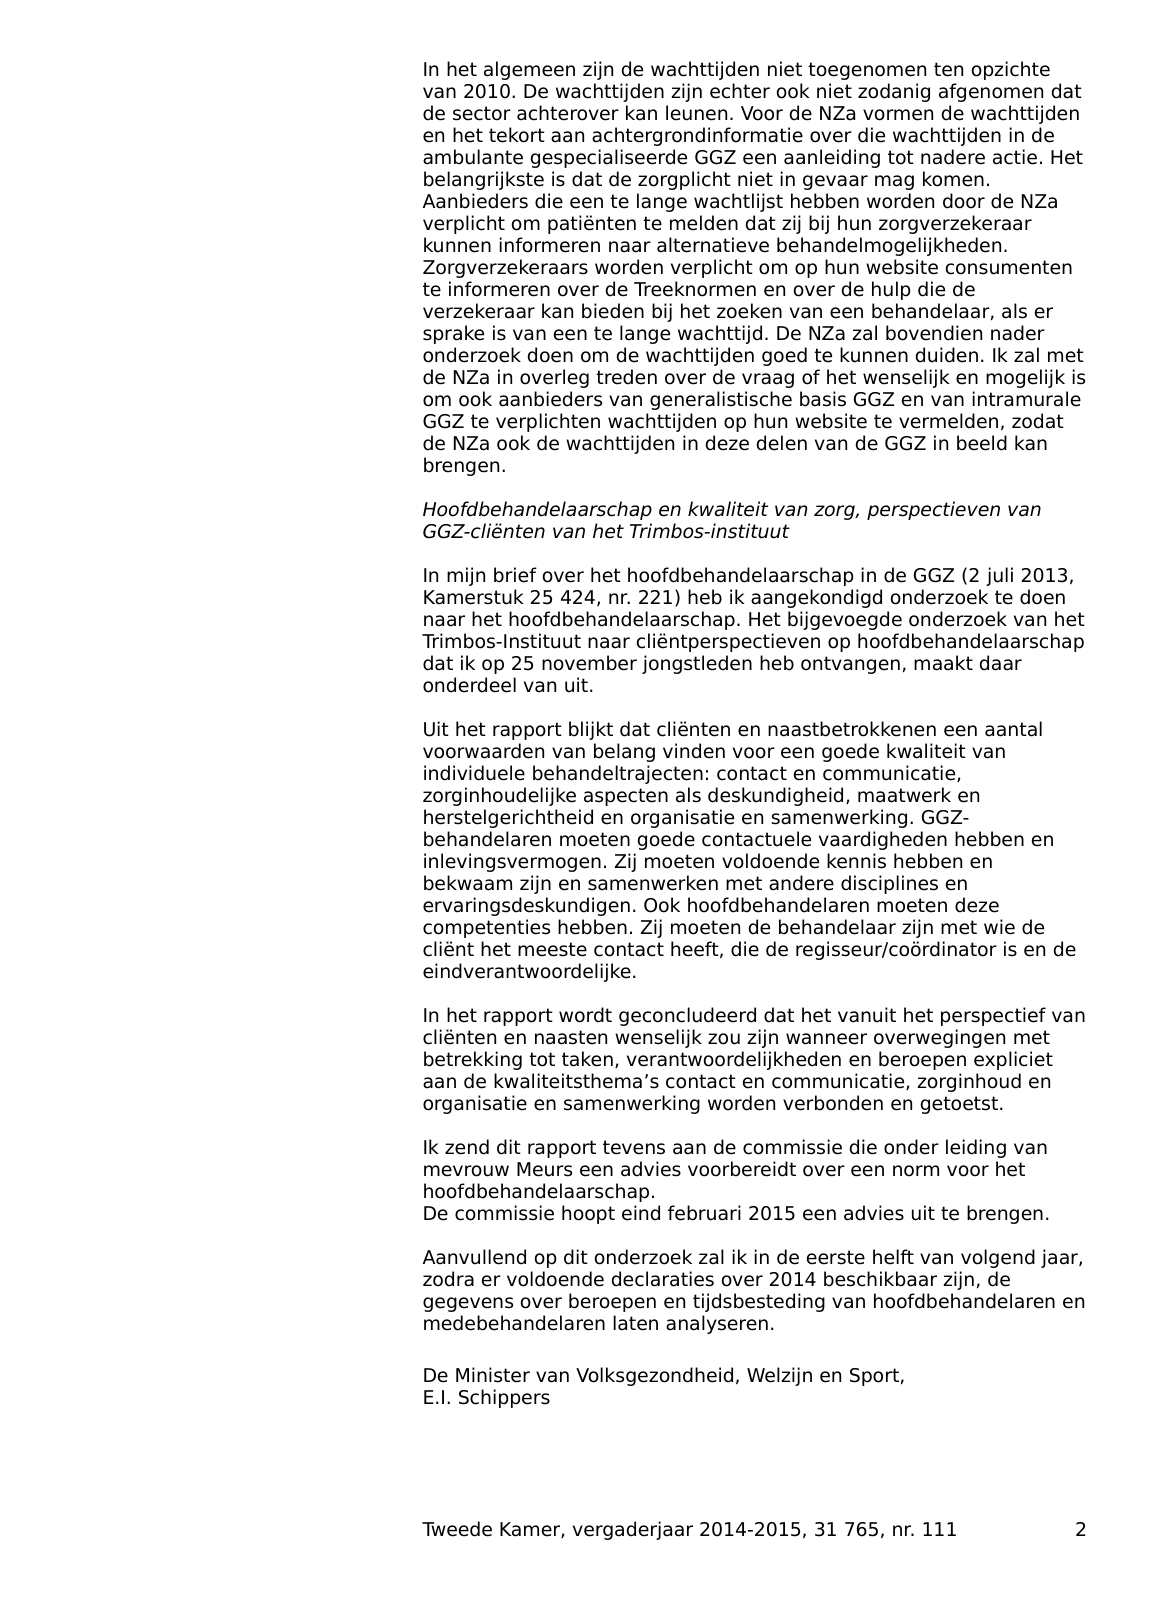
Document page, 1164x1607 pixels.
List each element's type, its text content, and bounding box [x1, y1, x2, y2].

text In het rapport wordt geconcludeerd dat het vanuit het perspectief van cliënten en naasten wenselijk zou zijn wanneer overwegingen met betrekking tot taken, verantwoordelijkheden en beroepen expliciet aan de kwaliteitsthema’s contact en communicatie, zorginhoud en organisatie en samenwerking worden verbonden en getoetst. [422, 1005, 1087, 1115]
text In mijn brief over het hoofdbehandelaarschap in de GGZ (2 juli 2013, Kamerstuk 25 424, nr. 221) heb ik aangekondigd onderzoek te doen naar het hoofdbehandelaarschap. Het bijgevoegde onderzoek van het Trimbos-Instituut naar cliëntperspectieven op hoofdbehandelaarschap dat ik op 25 november jongstleden heb ontvangen, maakt daar onderdeel van uit. [422, 565, 1087, 697]
text Aanvullend op dit onderzoek zal ik in de eerste helft van volgend jaar, zodra er voldoende declaraties over 2014 beschikbaar zijn, de gegevens over beroepen en tijdsbesteding van hoofdbehandelaren en medebehandelaren laten analyseren. [422, 1247, 1087, 1335]
text De commissie hoopt eind februari 2015 een advies uit te brengen. [422, 1203, 1087, 1225]
subtitle Hoofdbehandelaarschap en kwaliteit van zorg, perspectieven van GGZ-cliënten van het Trimbos-instituut [422, 499, 1087, 543]
text In het algemeen zijn de wachttijden niet toegenomen ten opzichte van 2010. De wachttijden zijn echter ook niet zodanig afgenomen dat de sector achterover kan leunen. Voor de NZa vormen de wachttijden en het tekort aan achtergrondinformatie over die wachttijden in de ambulante gespecialiseerde GGZ een aanleiding tot nadere actie. Het belangrijkste is dat de zorgplicht niet in gevaar mag komen. Aanbieders die een te lange wachtlijst hebben worden door de NZa verplicht om patiënten te melden dat zij bij hun zorgverzekeraar kunnen informeren naar alternatieve behandelmogelijkheden. Zorgverzekeraars worden verplicht om op hun website consumenten te informeren over de Treeknormen en over de hulp die de verzekeraar kan bieden bij het zoeken van een behandelaar, als er sprake is van een te lange wachttijd. De NZa zal bovendien nader onderzoek doen om de wachttijden goed te kunnen duiden. Ik zal met de NZa in overleg treden over de vraag of het wenselijk en mogelijk is om ook aanbieders van generalistische basis GGZ en van intramurale GGZ te verplichten wachttijden op hun website te vermelden, zodat de NZa ook de wachttijden in deze delen van de GGZ in beeld kan brengen. [422, 59, 1087, 477]
text De Minister van Volksgezondheid, Welzijn en Sport, E.I. Schippers [422, 1365, 1087, 1409]
text Uit het rapport blijkt dat cliënten en naastbetrokkenen een aantal voorwaarden van belang vinden voor een goede kwaliteit van individuele behandeltrajecten: contact en communicatie, zorginhoudelijke aspecten als deskundigheid, maatwerk en herstelgerichtheid en organisatie en samenwerking. GGZ-behandelaren moeten goede contactuele vaardigheden hebben en inlevingsvermogen. Zij moeten voldoende kennis hebben en bekwaam zijn en samenwerken met andere disciplines en ervaringsdeskundigen. Ook hoofdbehandelaren moeten deze competenties hebben. Zij moeten de behandelaar zijn met wie de cliënt het meeste contact heeft, die de regisseur/coördinator is en de eindverantwoordelijke. [422, 719, 1087, 983]
text Ik zend dit rapport tevens aan de commissie die onder leiding van mevrouw Meurs een advies voorbereidt over een norm voor het hoofdbehandelaarschap. [422, 1137, 1087, 1203]
